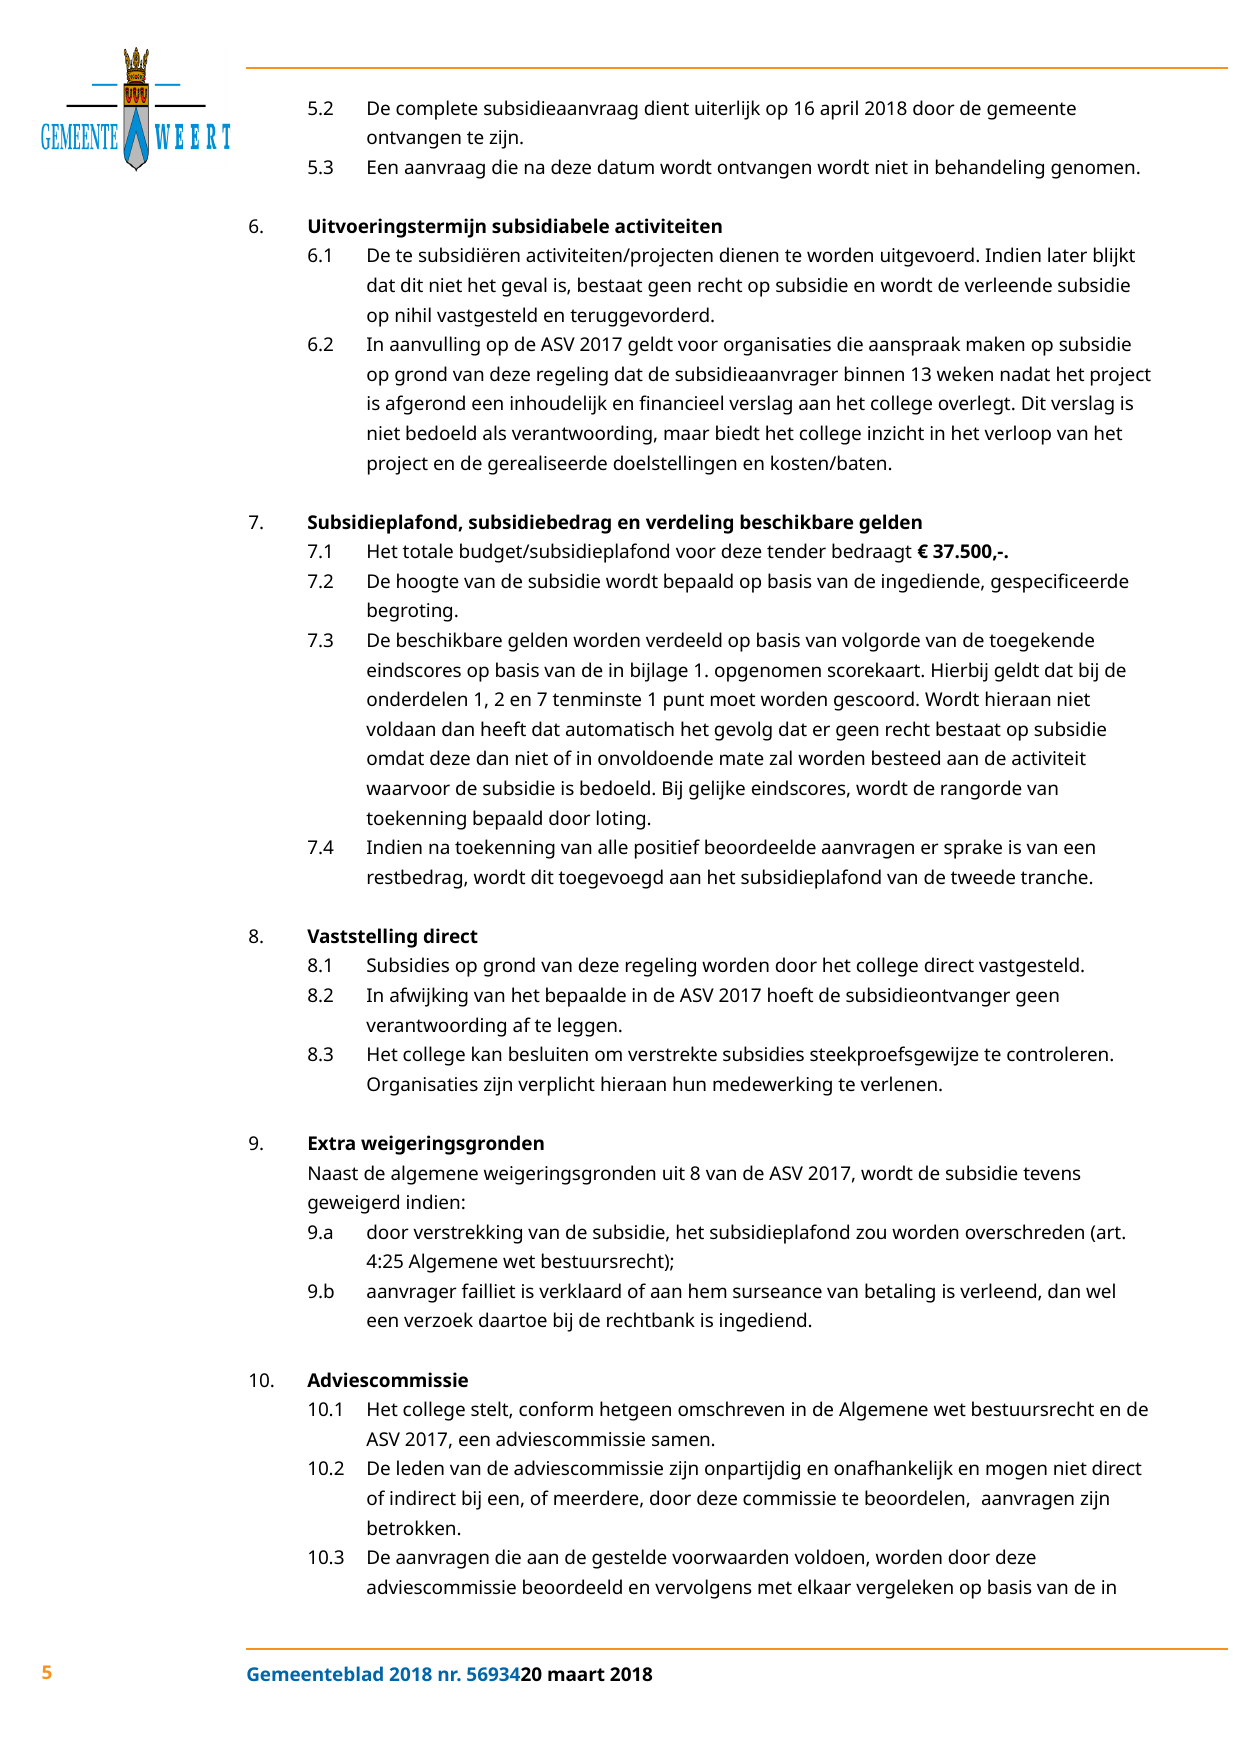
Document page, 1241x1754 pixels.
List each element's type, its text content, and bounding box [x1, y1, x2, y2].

list door verstrekking van de subsidie, het subsidieplafond zou worden overschreden (art. 4:25 Algemene wet bestuursrecht); [307, 1219, 1152, 1274]
list De leden van de adviescommissie zijn onpartijdig en onafhankelijk en mogen niet direct of indirect bij een, of meerdere, door deze commissie te beoordelen, aanvragen zijn betrokken. [307, 1456, 1152, 1541]
picture [41, 47, 231, 172]
list aanvrager failliet is verklaard of aan hem surseance van betaling is verleend, dan wel een verzoek daartoe bij de rechtbank is ingediend. [307, 1278, 1152, 1333]
list In aanvulling op de ASV 2017 geldt voor organisaties die aanspraak maken op subsidie op grond van deze regeling dat de subsidieaanvrager binnen 13 weken nadat het project is afgerond een inhoudelijk en financieel verslag aan het college overlegt. Dit verslag is niet bedoeld als verantwoording, maar biedt het college inzicht in het verloop van het project en de gerealiseerde doelstellingen en kosten/baten. [307, 331, 1152, 476]
list Indien na toekenning van alle positief beoordeelde aanvragen er sprake is van een restbedrag, wordt dit toegevoegd aan het subsidieplafond van de tweede tranche. [307, 834, 1152, 890]
list Naast de algemene weigeringsgronden uit 8 van de ASV 2017, wordt de subsidie tevens geweigerd indien: [248, 1160, 1152, 1215]
list Subsidies op grond van deze regeling worden door het college direct vastgesteld. [307, 953, 1152, 978]
list De aanvragen die aan de gestelde voorwaarden voldoen, worden door deze adviescommissie beoordeeld en vervolgens met elkaar vergeleken op basis van de in [307, 1544, 1152, 1600]
list De hoogte van de subsidie wordt bepaald op basis van de ingediende, gespecificeerde begroting. [307, 568, 1152, 623]
list Een aanvraag die na deze datum wordt ontvangen wordt niet in behandeling genomen. [307, 154, 1152, 180]
list Het college stelt, conform hetgeen omschreven in de Algemene wet bestuursrecht en de ASV 2017, een adviescommissie samen. [307, 1396, 1152, 1452]
list Subsidieplafond, subsidiebedrag en verdeling beschikbare gelden [248, 509, 1152, 535]
list Adviescommissie [248, 1367, 1152, 1393]
list Het college kan besluiten om verstrekte subsidies steekproefsgewijze te controleren. Organisaties zijn verplicht hieraan hun medewerking te verlenen. [307, 1041, 1152, 1097]
list Uitvoeringstermijn subsidiabele activiteiten [248, 213, 1152, 239]
list De complete subsidieaanvraag dient uiterlijk op 16 april 2018 door de gemeente ontvangen te zijn. [307, 95, 1152, 150]
list Extra weigeringsgronden [248, 1130, 1152, 1156]
list In afwijking van het bepaalde in de ASV 2017 hoeft de subsidieontvanger geen verantwoording af te leggen. [307, 982, 1152, 1038]
list Vaststelling direct [248, 923, 1152, 949]
list Het totale budget/subsidieplafond voor deze tender bedraagt € 37.500,-. [307, 538, 1152, 564]
list De beschikbare gelden worden verdeeld op basis van volgorde van de toegekende eindscores op basis van de in bijlage 1. opgenomen scorekaart. Hierbij geldt dat bij de onderdelen 1, 2 en 7 tenminste 1 punt moet worden gescoord. Wordt hieraan niet voldaan dan heeft dat automatisch het gevolg dat er geen recht bestaat op subsidie omdat deze dan niet of in onvoldoende mate zal worden besteed aan de activiteit waarvoor de subsidie is bedoeld. Bij gelijke eindscores, wordt de rangorde van toekenning bepaald door loting. [307, 627, 1152, 831]
list De te subsidiëren activiteiten/projecten dienen te worden uitgevoerd. Indien later blijkt dat dit niet het geval is, bestaat geen recht op subsidie en wordt de verleende subsidie op nihil vastgesteld en teruggevorderd. [307, 243, 1152, 328]
